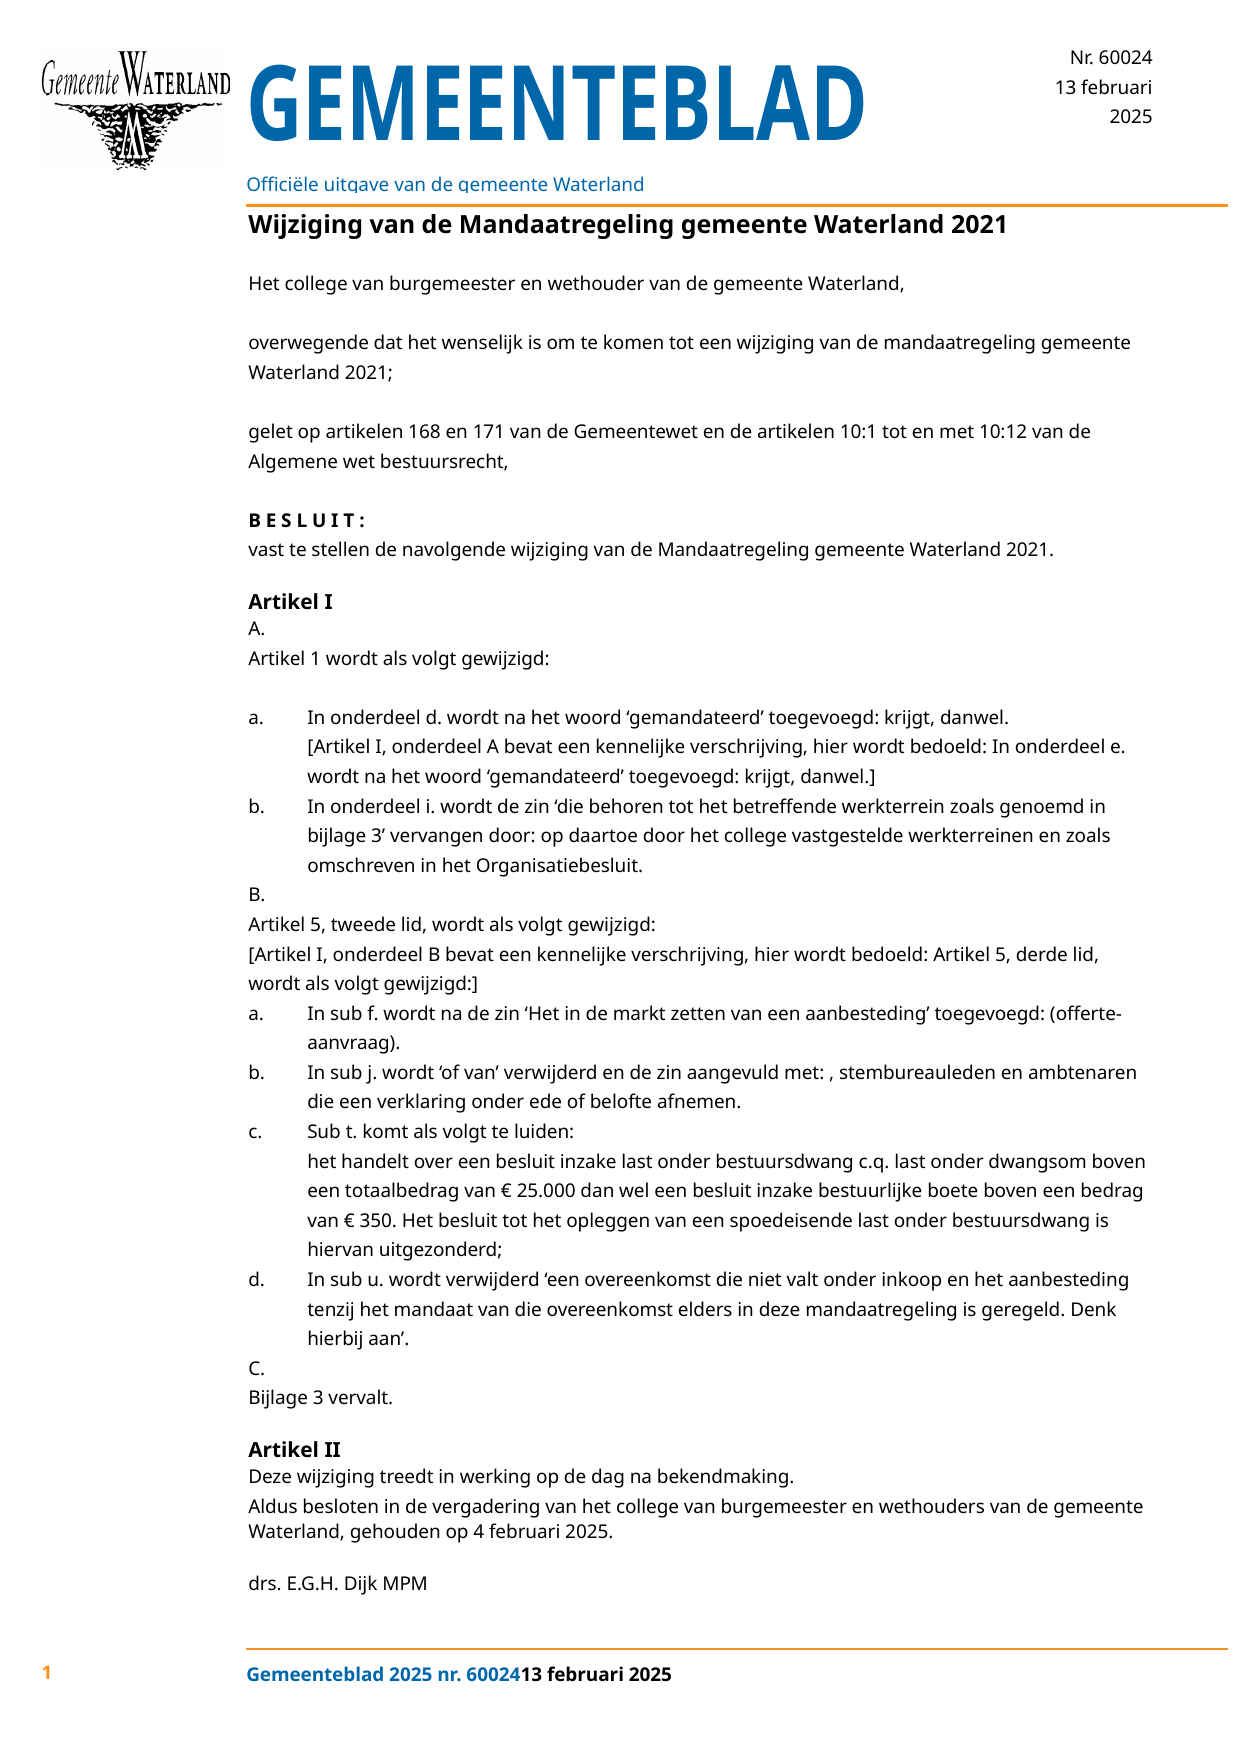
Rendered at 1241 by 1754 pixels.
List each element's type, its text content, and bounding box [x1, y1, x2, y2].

text [Artikel I, onderdeel B bevat een kennelijke verschrijving, hier wordt bedoeld: Artikel 5, derde lid, wordt als volgt gewijzigd:] [248, 941, 1152, 996]
list In onderdeel i. wordt de zin ‘die behoren tot het betreffende werkterrein zoals genoemd in bijlage 3’ vervangen door: op daartoe door het college vastgestelde werkterreinen en zoals omschreven in het Organisatiebesluit. [248, 793, 1152, 878]
text B E S L U I T : [248, 507, 1152, 533]
list In onderdeel d. wordt na het woord ‘gemandateerd’ toegevoegd: krijgt, danwel. [248, 704, 1152, 730]
text A. [248, 615, 1152, 641]
text B. [248, 882, 1152, 907]
text Het college van burgemeester en wethouder van de gemeente Waterland, [248, 270, 1152, 296]
list In sub u. wordt verwijderd ‘een overeenkomst die niet valt onder inkoop en het aanbesteding tenzij het mandaat van die overeenkomst elders in deze mandaatregeling is geregeld. Denk hierbij aan’. [248, 1266, 1152, 1351]
text Deze wijziging treedt in werking op de dag na bekendmaking. [248, 1463, 1152, 1489]
list [Artikel I, onderdeel A bevat een kennelijke verschrijving, hier wordt bedoeld: In onderdeel e. wordt na het woord ‘gemandateerd’ toegevoegd: krijgt, danwel.] [248, 734, 1152, 789]
text vast te stellen de navolgende wijziging van de Mandaatregeling gemeente Waterland 2021. [248, 537, 1152, 562]
text Artikel I [248, 587, 1152, 615]
list In sub f. wordt na de zin ‘Het in de markt zetten van een aanbesteding’ toegevoegd: (offerte-aanvraag). [248, 1000, 1152, 1055]
text drs. E.G.H. Dijk MPM [248, 1570, 1152, 1596]
text Artikel 1 wordt als volgt gewijzigd: [248, 645, 1152, 671]
list Sub t. komt als volgt te luiden: [248, 1118, 1152, 1144]
text Wijziging van de Mandaatregeling gemeente Waterland 2021 [248, 207, 1152, 241]
text Artikel II [248, 1435, 1152, 1463]
list het handelt over een besluit inzake last onder bestuursdwang c.q. last onder dwangsom boven een totaalbedrag van € 25.000 dan wel een besluit inzake bestuurlijke boete boven een bedrag van € 350. Het besluit tot het opleggen van een spoedeisende last onder bestuursdwang is hiervan uitgezonderd; [248, 1148, 1152, 1262]
text gelet op artikelen 168 en 171 van de Gemeentewet en de artikelen 10:1 tot en met 10:12 van de Algemene wet bestuursrecht, [248, 418, 1152, 473]
text overwegende dat het wenselijk is om te komen tot een wijziging van de mandaatregeling gemeente Waterland 2021; [248, 329, 1152, 385]
text Bijlage 3 vervalt. [248, 1384, 1152, 1410]
text Aldus besloten in de vergadering van het college van burgemeester en wethouders van de gemeente Waterland, gehouden op 4 februari 2025. [248, 1493, 1152, 1544]
picture [41, 47, 231, 172]
text C. [248, 1355, 1152, 1381]
text Artikel 5, tweede lid, wordt als volgt gewijzigd: [248, 911, 1152, 937]
list In sub j. wordt ‘of van’ verwijderd en de zin aangevuld met: , stembureauleden en ambtenaren die een verklaring onder ede of belofte afnemen. [248, 1059, 1152, 1114]
